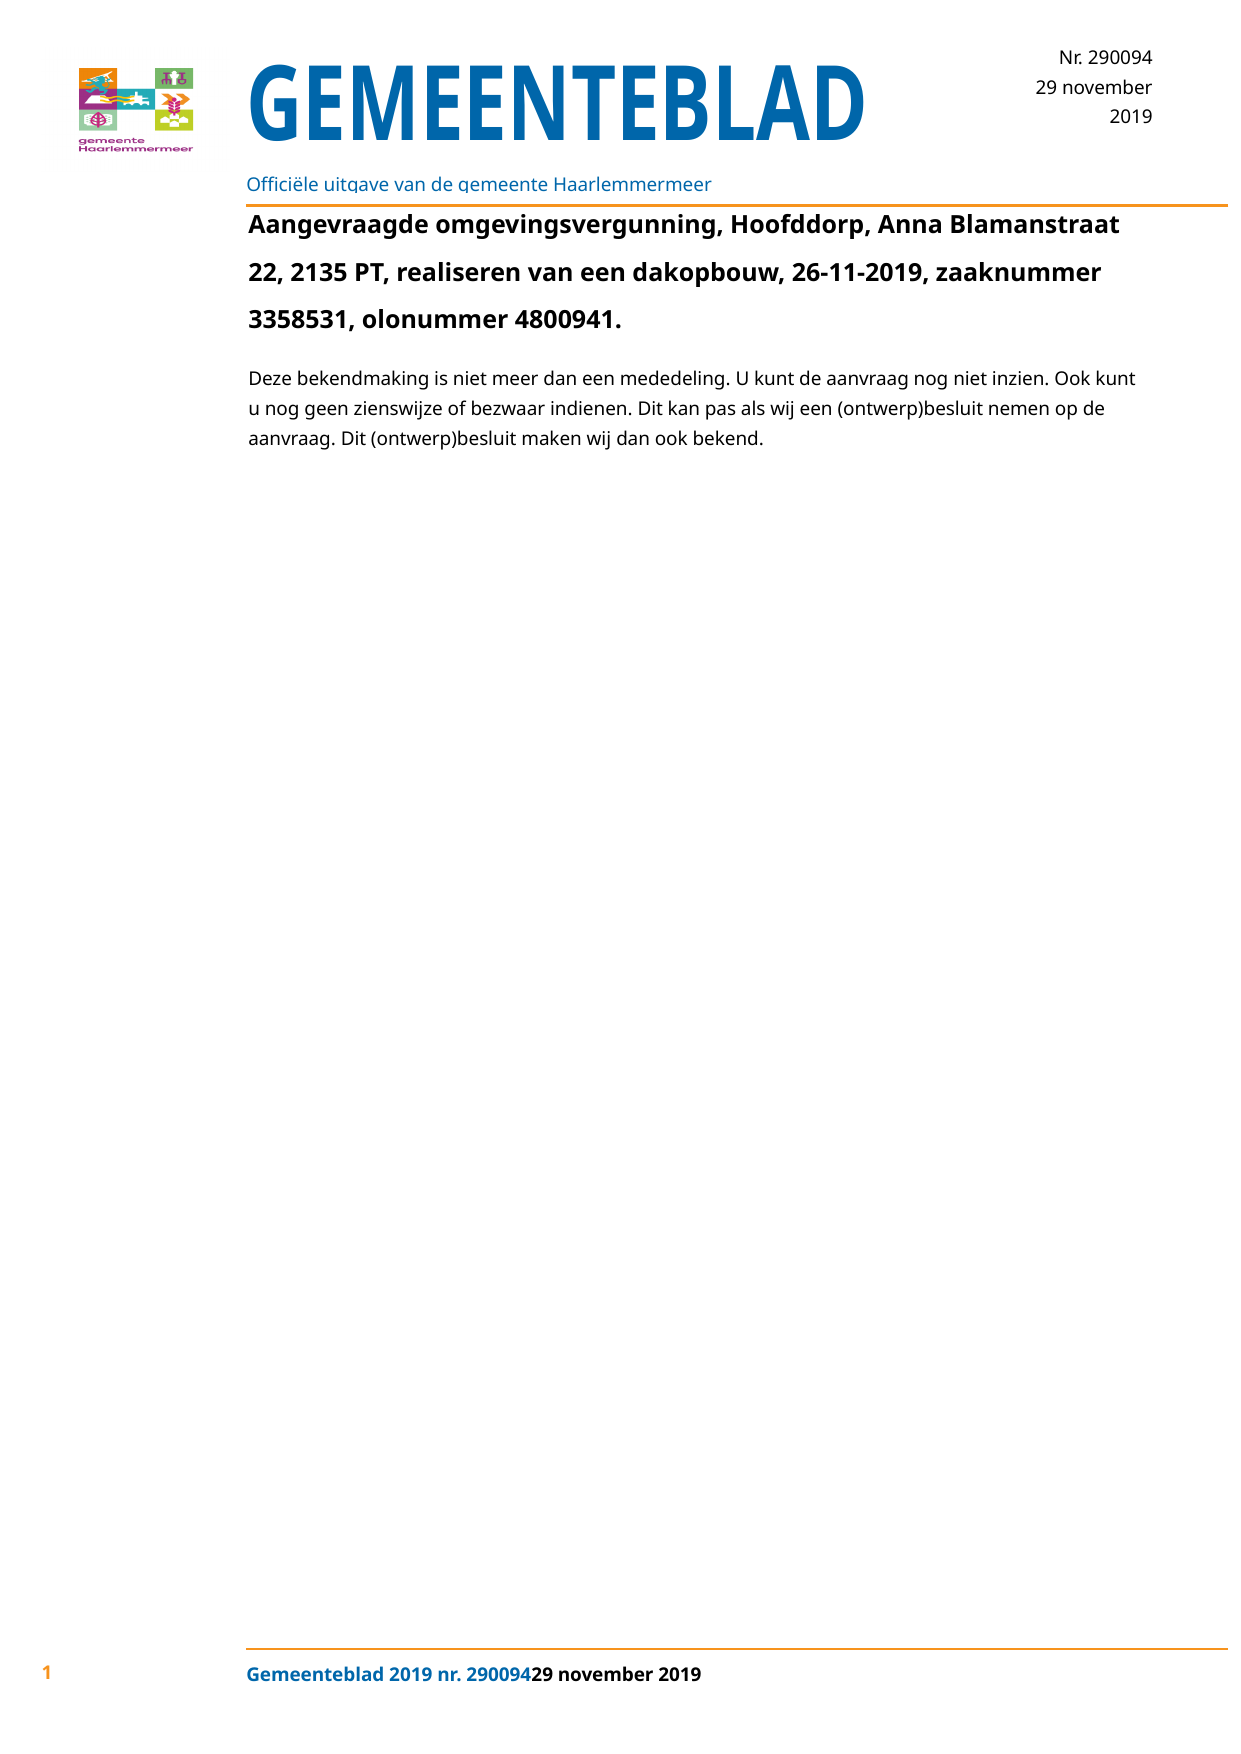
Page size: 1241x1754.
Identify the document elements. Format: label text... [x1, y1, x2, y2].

text Deze bekendmaking is niet meer dan een mededeling. U kunt de aanvraag nog niet inzien. Ook kunt u nog geen zienswijze of bezwaar indienen. Dit kan pas als wij een (ontwerp)besluit nemen op de aanvraag. Dit (ontwerp)besluit maken wij dan ook bekend. [248, 366, 1152, 450]
picture [41, 47, 231, 172]
text Aangevraagde omgevingsvergunning, Hoofddorp, Anna Blamanstraat 22, 2135 PT, realiseren van een dakopbouw, 26-11-2019, zaaknummer 3358531, olonummer 4800941. [248, 207, 1152, 336]
